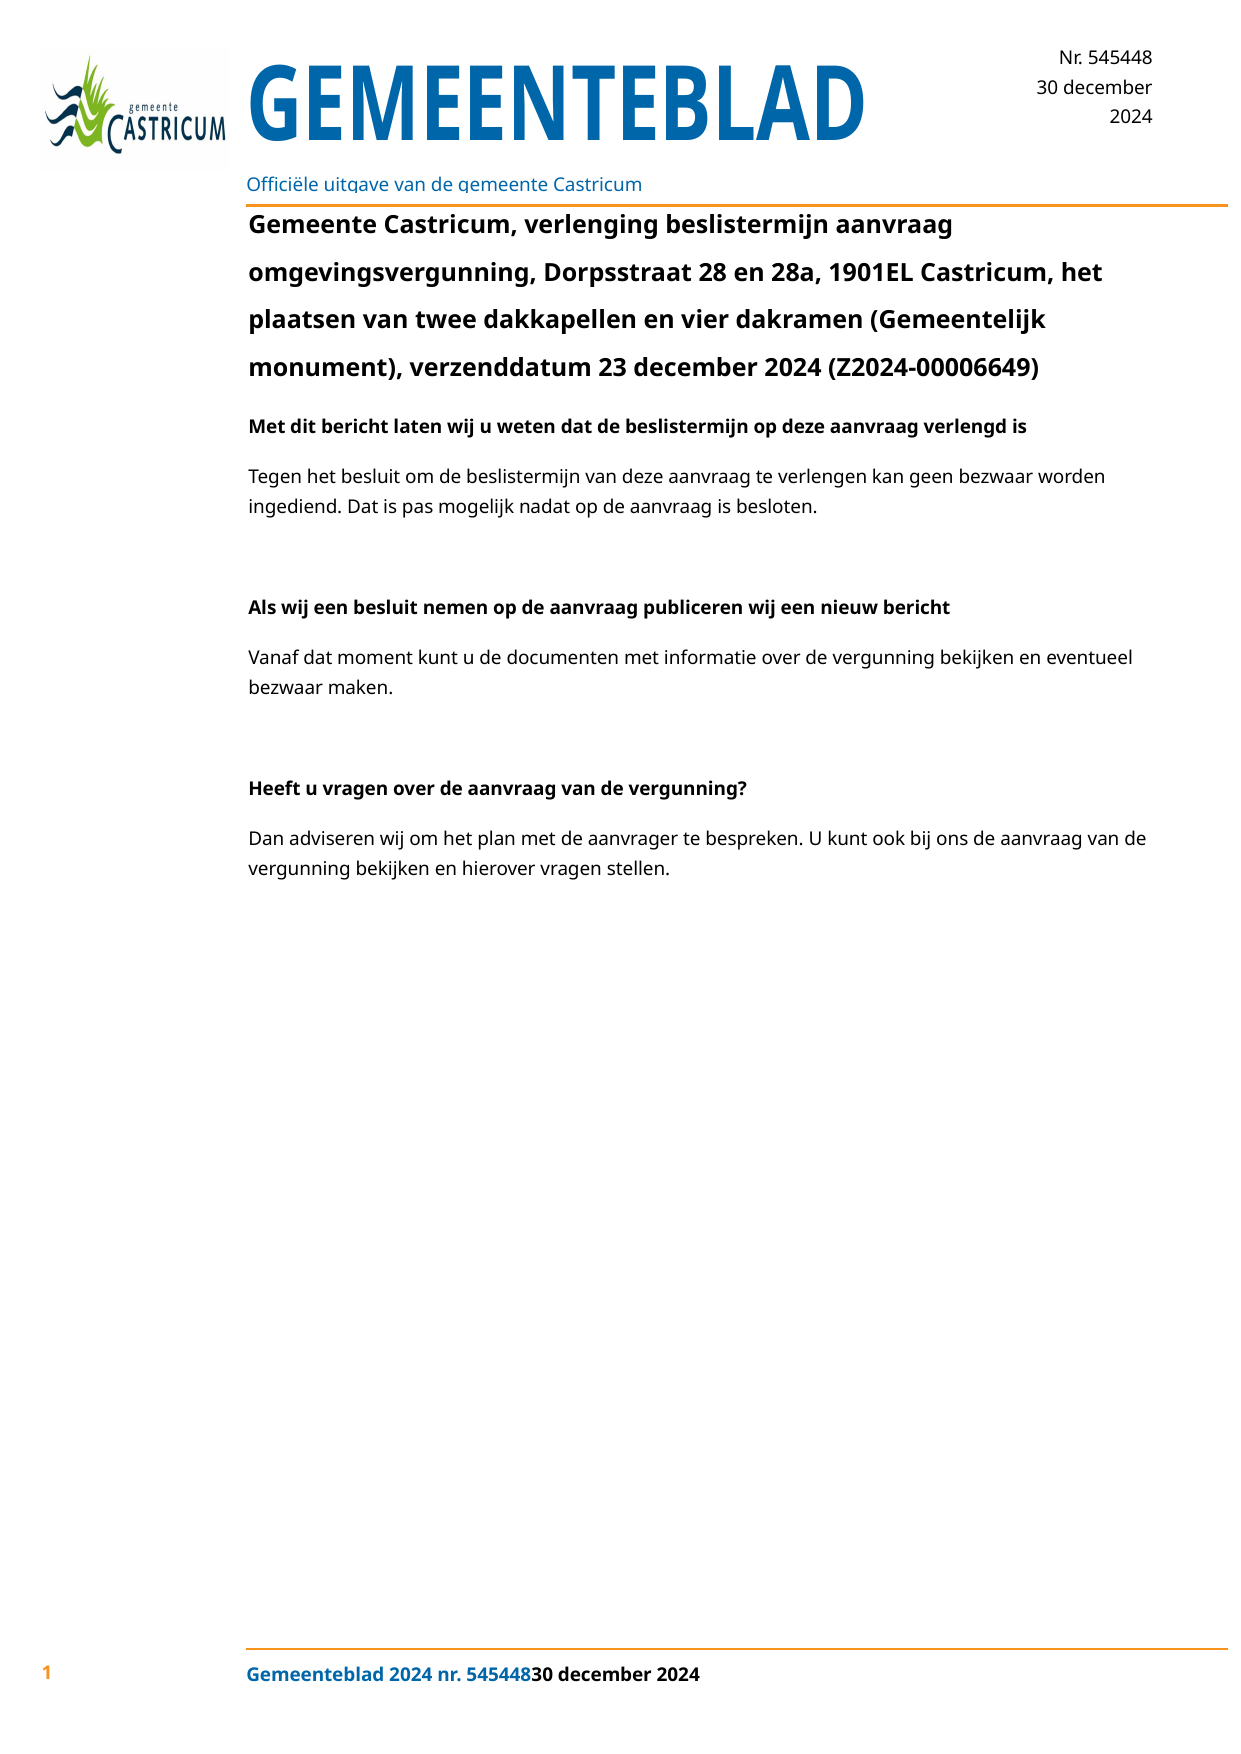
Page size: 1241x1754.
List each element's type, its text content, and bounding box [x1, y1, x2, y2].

text Dan adviseren wij om het plan met de aanvrager te bespreken. U kunt ook bij ons de aanvraag van de vergunning bekijken en hierover vragen stellen. [248, 825, 1152, 881]
text Als wij een besluit nemen op de aanvraag publiceren wij een nieuw bericht [248, 594, 1152, 620]
text Heeft u vragen over de aanvraag van de vergunning? [248, 775, 1152, 801]
text Vanaf dat moment kunt u de documenten met informatie over de vergunning bekijken en eventueel bezwaar maken. [248, 644, 1152, 700]
text Met dit bericht laten wij u weten dat de beslistermijn op deze aanvraag verlengd is [248, 413, 1152, 439]
text Tegen het besluit om de beslistermijn van deze aanvraag te verlengen kan geen bezwaar worden ingediend. Dat is pas mogelijk nadat op de aanvraag is besloten. [248, 463, 1152, 519]
picture [41, 47, 231, 172]
text Gemeente Castricum, verlenging beslistermijn aanvraag omgevingsvergunning, Dorpsstraat 28 en 28a, 1901EL Castricum, het plaatsen van twee dakkapellen en vier dakramen (Gemeentelijk monument), verzenddatum 23 december 2024 (Z2024-00006649) [248, 207, 1152, 384]
